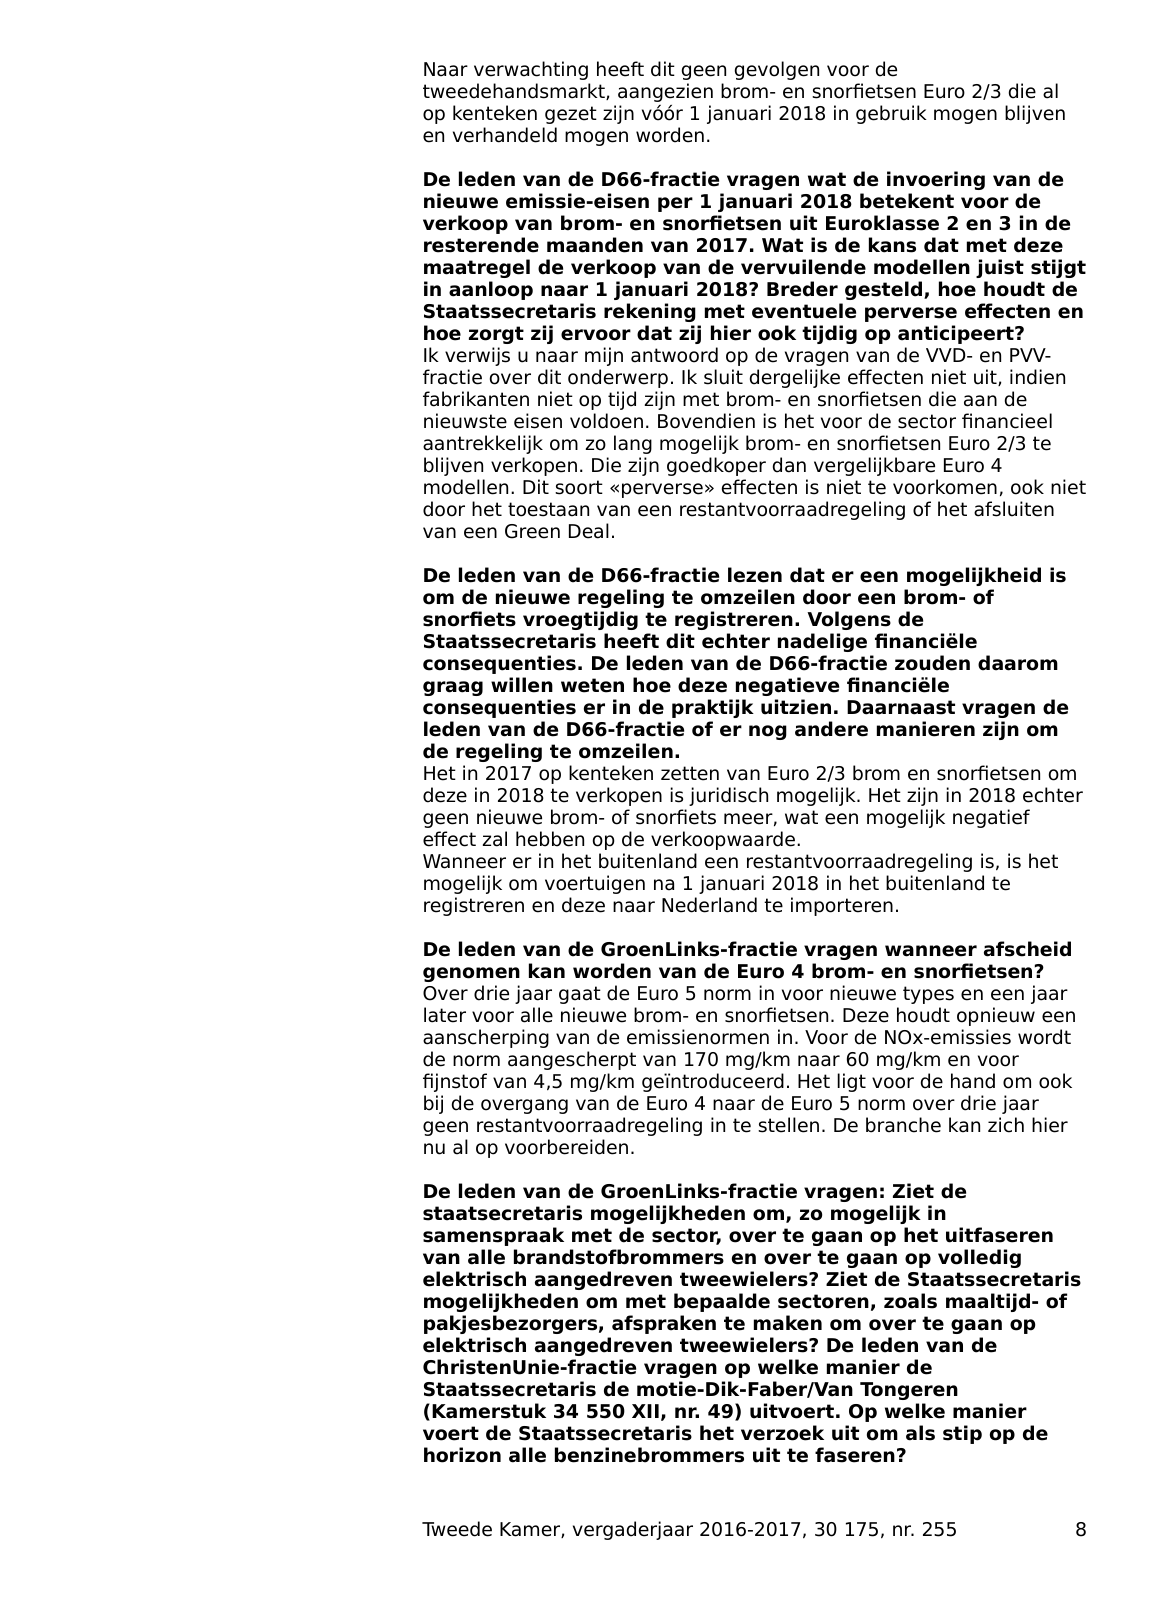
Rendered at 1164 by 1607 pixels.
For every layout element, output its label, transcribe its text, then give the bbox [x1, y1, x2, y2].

text Ik verwijs u naar mijn antwoord op de vragen van de VVD- en PVV-fractie over dit onderwerp. Ik sluit dergelijke effecten niet uit, indien fabrikanten niet op tijd zijn met brom- en snorfietsen die aan de nieuwste eisen voldoen. Bovendien is het voor de sector financieel aantrekkelijk om zo lang mogelijk brom- en snorfietsen Euro 2/3 te blijven verkopen. Die zijn goedkoper dan vergelijkbare Euro 4 modellen. Dit soort «perverse» effecten is niet te voorkomen, ook niet door het toestaan van een restantvoorraadregeling of het afsluiten van een Green Deal. [422, 345, 1087, 543]
text Naar verwachting heeft dit geen gevolgen voor de tweedehandsmarkt, aangezien brom- en snorfietsen Euro 2/3 die al op kenteken gezet zijn vóór 1 januari 2018 in gebruik mogen blijven en verhandeld mogen worden. [422, 59, 1087, 147]
text De leden van de GroenLinks-fractie vragen wanneer afscheid genomen kan worden van de Euro 4 brom- en snorfietsen? [422, 939, 1087, 983]
text Over drie jaar gaat de Euro 5 norm in voor nieuwe types en een jaar later voor alle nieuwe brom- en snorfietsen. Deze houdt opnieuw een aanscherping van de emissienormen in. Voor de NOx-emissies wordt de norm aangescherpt van 170 mg/km naar 60 mg/km en voor fijnstof van 4,5 mg/km geïntroduceerd. Het ligt voor de hand om ook bij de overgang van de Euro 4 naar de Euro 5 norm over drie jaar geen restantvoorraadregeling in te stellen. De branche kan zich hier nu al op voorbereiden. [422, 983, 1087, 1159]
text De leden van de GroenLinks-fractie vragen: Ziet de staatsecretaris mogelijkheden om, zo mogelijk in samenspraak met de sector, over te gaan op het uitfaseren van alle brandstofbrommers en over te gaan op volledig elektrisch aangedreven tweewielers? Ziet de Staatssecretaris mogelijkheden om met bepaalde sectoren, zoals maaltijd- of pakjesbezorgers, afspraken te maken om over te gaan op elektrisch aangedreven tweewielers? De leden van de ChristenUnie-fractie vragen op welke manier de Staatssecretaris de motie-Dik-Faber/Van Tongeren (Kamerstuk 34 550 XII, nr. 49) uitvoert. Op welke manier voert de Staatssecretaris het verzoek uit om als stip op de horizon alle benzinebrommers uit te faseren? [422, 1181, 1087, 1467]
text De leden van de D66-fractie lezen dat er een mogelijkheid is om de nieuwe regeling te omzeilen door een brom- of snorfiets vroegtijdig te registreren. Volgens de Staatssecretaris heeft dit echter nadelige financiële consequenties. De leden van de D66-fractie zouden daarom graag willen weten hoe deze negatieve financiële consequenties er in de praktijk uitzien. Daarnaast vragen de leden van de D66-fractie of er nog andere manieren zijn om de regeling te omzeilen. [422, 565, 1087, 763]
text De leden van de D66-fractie vragen wat de invoering van de nieuwe emissie-eisen per 1 januari 2018 betekent voor de verkoop van brom- en snorfietsen uit Euroklasse 2 en 3 in de resterende maanden van 2017. Wat is de kans dat met deze maatregel de verkoop van de vervuilende modellen juist stijgt in aanloop naar 1 januari 2018? Breder gesteld, hoe houdt de Staatssecretaris rekening met eventuele perverse effecten en hoe zorgt zij ervoor dat zij hier ook tijdig op anticipeert? [422, 169, 1087, 345]
text Wanneer er in het buitenland een restantvoorraadregeling is, is het mogelijk om voertuigen na 1 januari 2018 in het buitenland te registreren en deze naar Nederland te importeren. [422, 851, 1087, 917]
text Het in 2017 op kenteken zetten van Euro 2/3 brom en snorfietsen om deze in 2018 te verkopen is juridisch mogelijk. Het zijn in 2018 echter geen nieuwe brom- of snorfiets meer, wat een mogelijk negatief effect zal hebben op de verkoopwaarde. [422, 763, 1087, 851]
